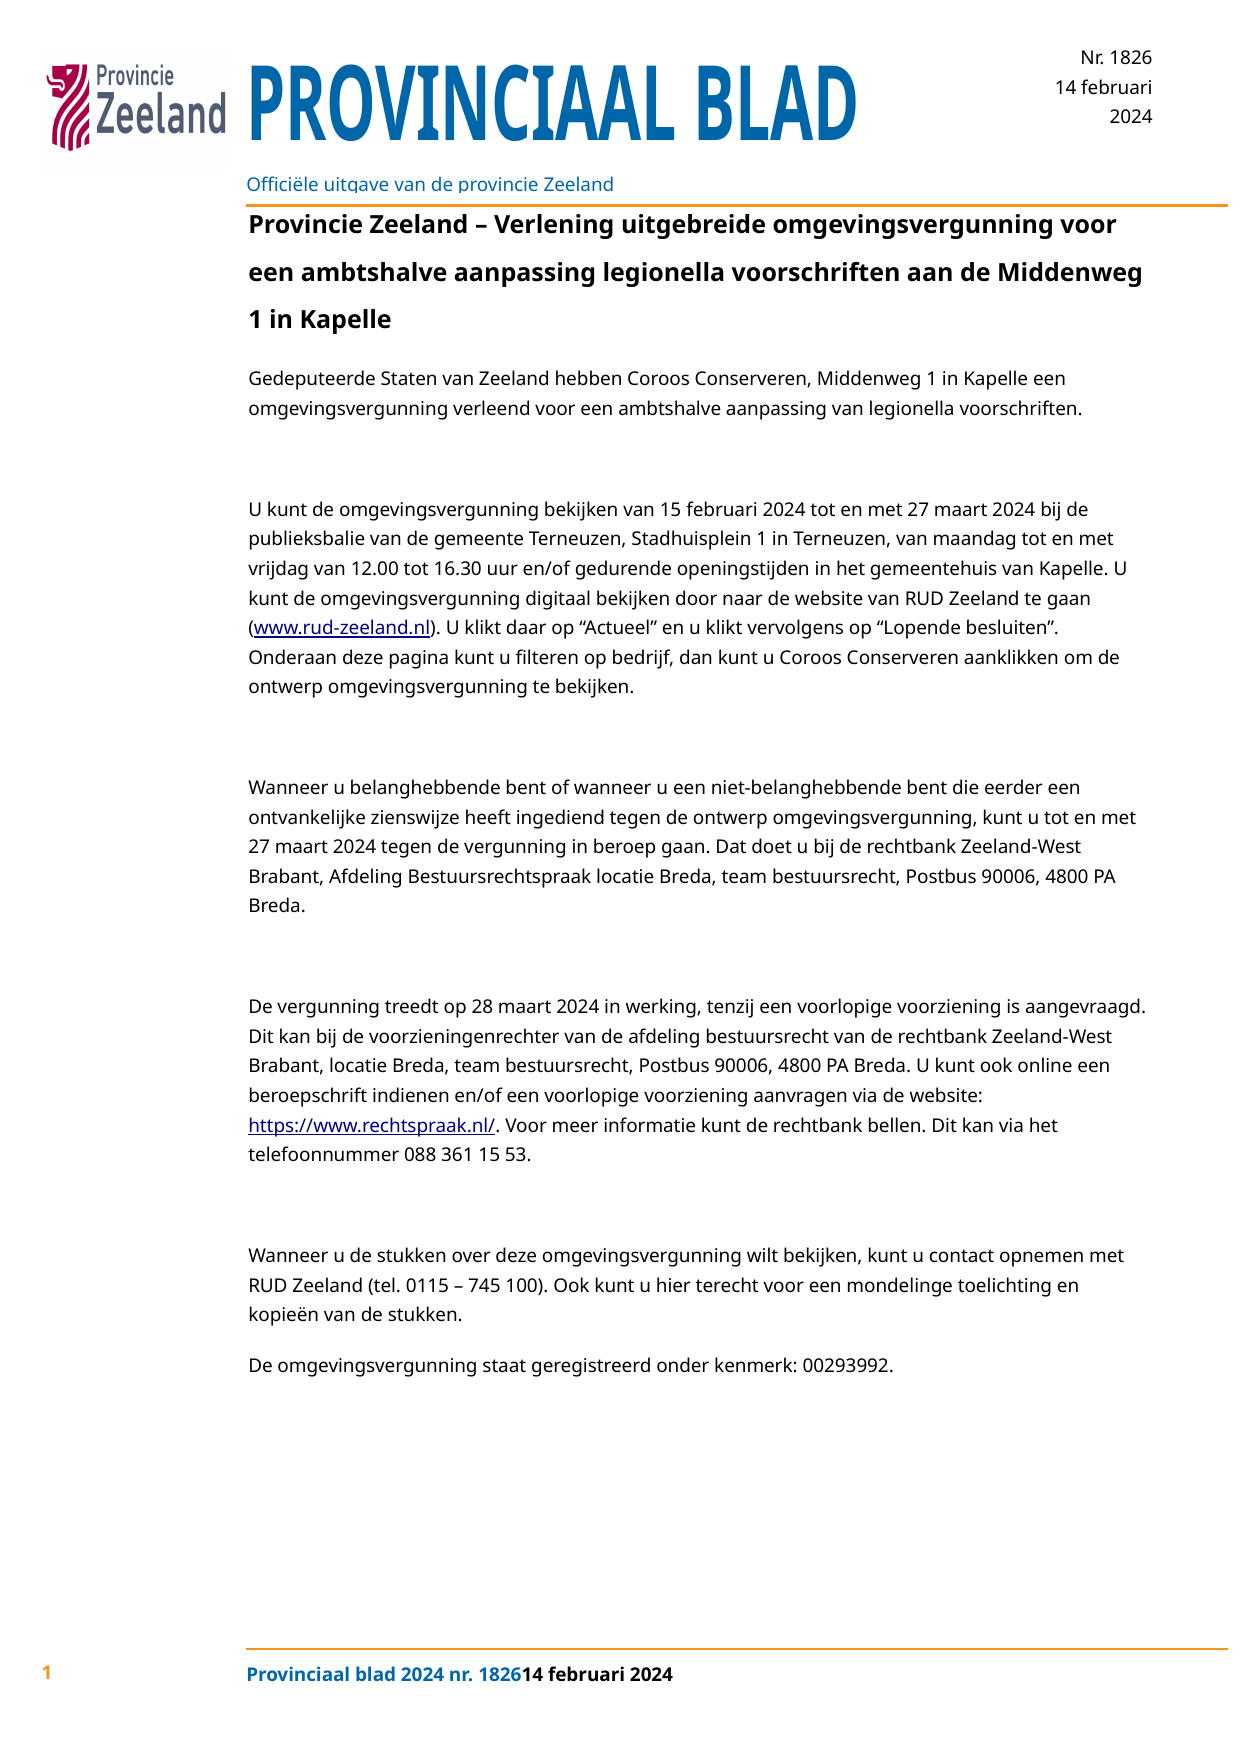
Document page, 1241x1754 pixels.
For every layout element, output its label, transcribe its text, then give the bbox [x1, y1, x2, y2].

text Wanneer u belanghebbende bent of wanneer u een niet-belanghebbende bent die eerder een ontvankelijke zienswijze heeft ingediend tegen de ontwerp omgevingsvergunning, kunt u tot en met 27 maart 2024 tegen de vergunning in beroep gaan. Dat doet u bij de rechtbank Zeeland-West Brabant, Afdeling Bestuursrechtspraak locatie Breda, team bestuursrecht, Postbus 90006, 4800 PA Breda. [248, 774, 1152, 918]
text Wanneer u de stukken over deze omgevingsvergunning wilt bekijken, kunt u contact opnemen met RUD Zeeland (tel. 0115 – 745 100). Ook kunt u hier terecht voor een mondelinge toelichting en kopieën van de stukken. [248, 1242, 1152, 1327]
text U kunt de omgevingsvergunning bekijken van 15 februari 2024 tot en met 27 maart 2024 bij de publieksbalie van de gemeente Terneuzen, Stadhuisplein 1 in Terneuzen, van maandag tot en met vrijdag van 12.00 tot 16.30 uur en/of gedurende openingstijden in het gemeentehuis van Kapelle. U kunt de omgevingsvergunning digitaal bekijken door naar de website van RUD Zeeland te gaan (www.rud-zeeland.nl). U klikt daar op “Actueel” en u klikt vervolgens op “Lopende besluiten”. Onderaan deze pagina kunt u filteren op bedrijf, dan kunt u Coroos Conserveren aanklikken om de ontwerp omgevingsvergunning te bekijken. [248, 496, 1152, 699]
text De omgevingsvergunning staat geregistreerd onder kenmerk: 00293992. [248, 1352, 1152, 1377]
text Gedeputeerde Staten van Zeeland hebben Coroos Conserveren, Middenweg 1 in Kapelle een omgevingsvergunning verleend voor een ambtshalve aanpassing van legionella voorschriften. [248, 366, 1152, 421]
picture [41, 47, 231, 172]
text De vergunning treedt op 28 maart 2024 in werking, tenzij een voorlopige voorziening is aangevraagd. Dit kan bij de voorzieningenrechter van de afdeling bestuursrecht van de rechtbank Zeeland-West Brabant, locatie Breda, team bestuursrecht, Postbus 90006, 4800 PA Breda. U kunt ook online een beroepschrift indienen en/of een voorlopige voorziening aanvragen via de website: https://www.rechtspraak.nl/. Voor meer informatie kunt de rechtbank bellen. Dit kan via het telefoonnummer 088 361 15 53. [248, 993, 1152, 1167]
text Provincie Zeeland – Verlening uitgebreide omgevingsvergunning voor een ambtshalve aanpassing legionella voorschriften aan de Middenweg 1 in Kapelle [248, 207, 1152, 336]
